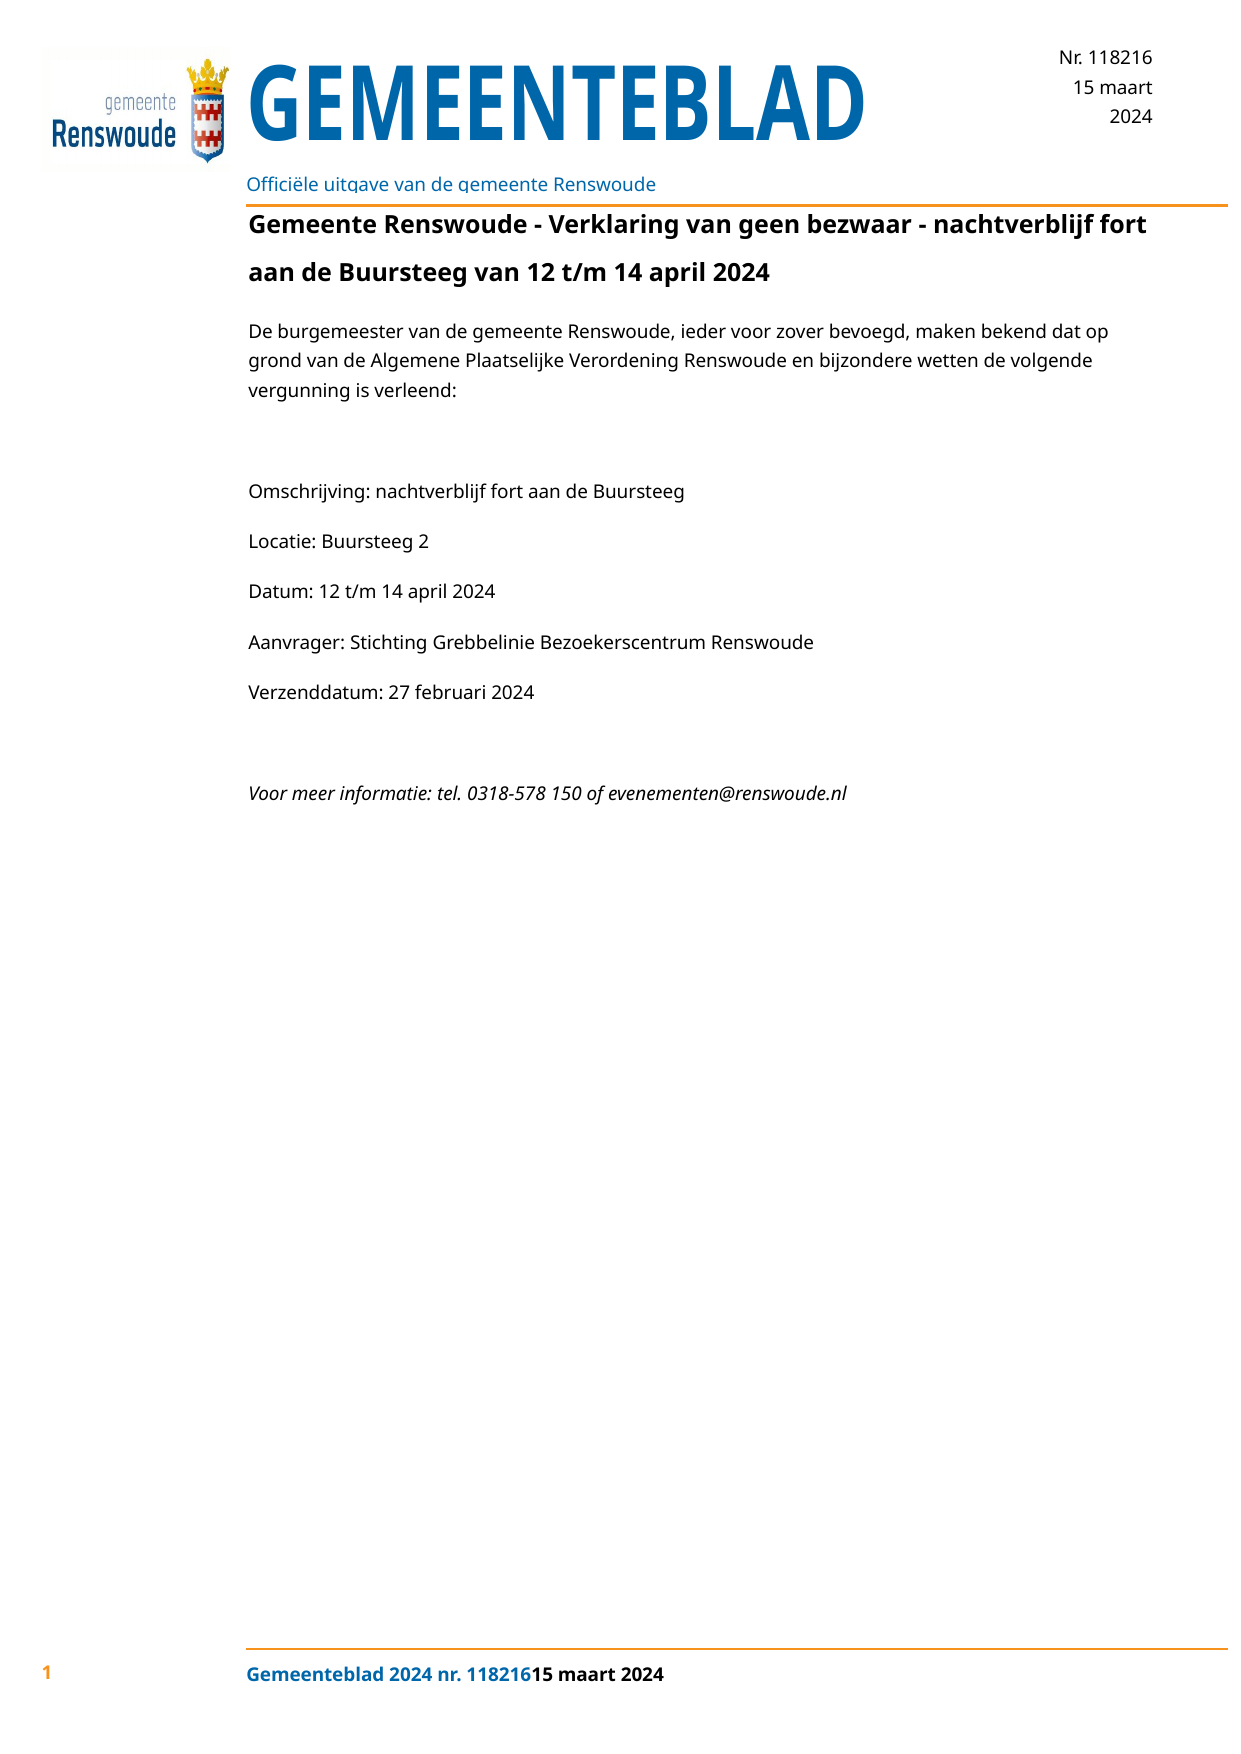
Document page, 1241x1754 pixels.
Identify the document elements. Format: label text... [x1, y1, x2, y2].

text Omschrijving: nachtverblijf fort aan de Buursteeg [248, 478, 1152, 504]
text Datum: 12 t/m 14 april 2024 [248, 579, 1152, 604]
text Voor meer informatie: tel. 0318-578 150 of evenementen@renswoude.nl [248, 780, 1152, 806]
text De burgemeester van de gemeente Renswoude, ieder voor zover bevoegd, maken bekend dat op grond van de Algemene Plaatselijke Verordening Renswoude en bijzondere wetten de volgende vergunning is verleend: [248, 318, 1152, 403]
text Verzenddatum: 27 februari 2024 [248, 679, 1152, 705]
text Locatie: Buursteeg 2 [248, 528, 1152, 554]
text Aanvrager: Stichting Grebbelinie Bezoekerscentrum Renswoude [248, 629, 1152, 655]
text Gemeente Renswoude - Verklaring van geen bezwaar - nachtverblijf fort aan de Buursteeg van 12 t/m 14 april 2024 [248, 207, 1152, 288]
picture [41, 47, 231, 172]
